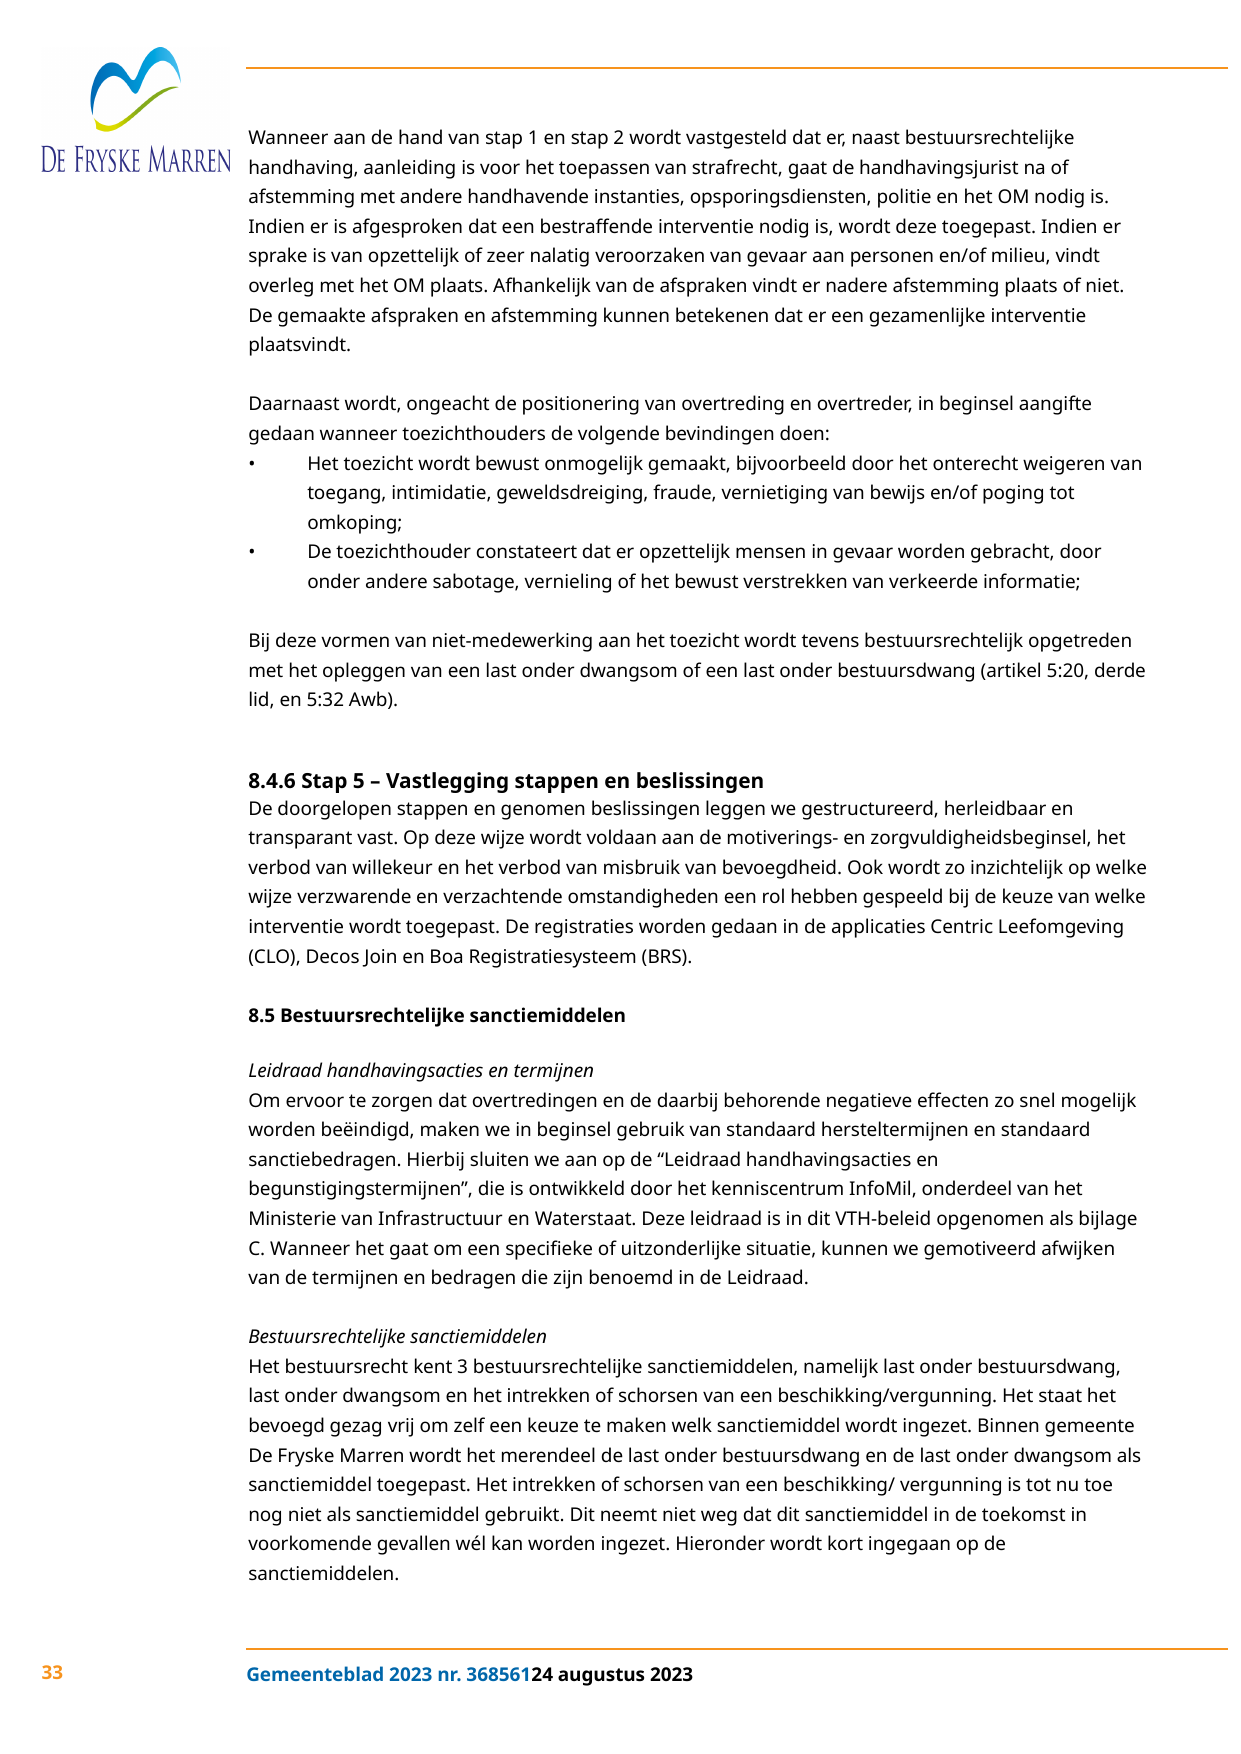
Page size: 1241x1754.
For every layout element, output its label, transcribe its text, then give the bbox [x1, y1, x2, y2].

text 8.4.6 Stap 5 – Vastlegging stappen en beslissingen [248, 766, 1152, 795]
list De toezichthouder constateert dat er opzettelijk mensen in gevaar worden gebracht, door onder andere sabotage, vernieling of het bewust verstrekken van verkeerde informatie; [248, 538, 1152, 594]
text Om ervoor te zorgen dat overtredingen en de daarbij behorende negatieve effecten zo snel mogelijk worden beëindigd, maken we in beginsel gebruik van standaard hersteltermijnen en standaard sanctiebedragen. Hierbij sluiten we aan op de “Leidraad handhavingsacties en begunstigingstermijnen”, die is ontwikkeld door het kenniscentrum InfoMil, onderdeel van het Ministerie van Infrastructuur en Waterstaat. Deze leidraad is in dit VTH-beleid opgenomen als bijlage C. Wanneer het gaat om een specifieke of uitzonderlijke situatie, kunnen we gemotiveerd afwijken van de termijnen en bedragen die zijn benoemd in de Leidraad. [248, 1087, 1152, 1290]
text Bij deze vormen van niet-medewerking aan het toezicht wordt tevens bestuursrechtelijk opgetreden met het opleggen van een last onder dwangsom of een last onder bestuursdwang (artikel 5:20, derde lid, en 5:32 Awb). [248, 627, 1152, 712]
text Daarnaast wordt, ongeacht de positionering van overtreding en overtreder, in beginsel aangifte gedaan wanneer toezichthouders de volgende bevindingen doen: [248, 391, 1152, 446]
text Bestuursrechtelijke sanctiemiddelen [248, 1323, 1152, 1349]
text De doorgelopen stappen en genomen beslissingen leggen we gestructureerd, herleidbaar en transparant vast. Op deze wijze wordt voldaan aan de motiverings- en zorgvuldigheidsbeginsel, het verbod van willekeur en het verbod van misbruik van bevoegdheid. Ook wordt zo inzichtelijk op welke wijze verzwarende en verzachtende omstandigheden een rol hebben gespeeld bij de keuze van welke interventie wordt toegepast. De registraties worden gedaan in de applicaties Centric Leefomgeving (CLO), Decos Join en Boa Registratiesysteem (BRS). [248, 795, 1152, 968]
picture [41, 47, 231, 172]
text Het bestuursrecht kent 3 bestuursrechtelijke sanctiemiddelen, namelijk last onder bestuursdwang, last onder dwangsom en het intrekken of schorsen van een beschikking/vergunning. Het staat het bevoegd gezag vrij om zelf een keuze te maken welk sanctiemiddel wordt ingezet. Binnen gemeente De Fryske Marren wordt het merendeel de last onder bestuursdwang en de last onder dwangsom als sanctiemiddel toegepast. Het intrekken of schorsen van een beschikking/ vergunning is tot nu toe nog niet als sanctiemiddel gebruikt. Dit neemt niet weg dat dit sanctiemiddel in de toekomst in voorkomende gevallen wél kan worden ingezet. Hieronder wordt kort ingegaan op de sanctiemiddelen. [248, 1353, 1152, 1586]
list Het toezicht wordt bewust onmogelijk gemaakt, bijvoorbeeld door het onterecht weigeren van toegang, intimidatie, geweldsdreiging, fraude, vernietiging van bewijs en/of poging tot omkoping; [248, 450, 1152, 535]
text Wanneer aan de hand van stap 1 en stap 2 wordt vastgesteld dat er, naast bestuursrechtelijke handhaving, aanleiding is voor het toepassen van strafrecht, gaat de handhavingsjurist na of afstemming met andere handhavende instanties, opsporingsdiensten, politie en het OM nodig is. Indien er is afgesproken dat een bestraffende interventie nodig is, wordt deze toegepast. Indien er sprake is van opzettelijk of zeer nalatig veroorzaken van gevaar aan personen en/of milieu, vindt overleg met het OM plaats. Afhankelijk van de afspraken vindt er nadere afstemming plaats of niet. De gemaakte afspraken en afstemming kunnen betekenen dat er een gezamenlijke interventie plaatsvindt. [248, 124, 1152, 357]
text Leidraad handhavingsacties en termijnen [248, 1057, 1152, 1083]
text 8.5 Bestuursrechtelijke sanctiemiddelen [248, 1002, 1152, 1028]
